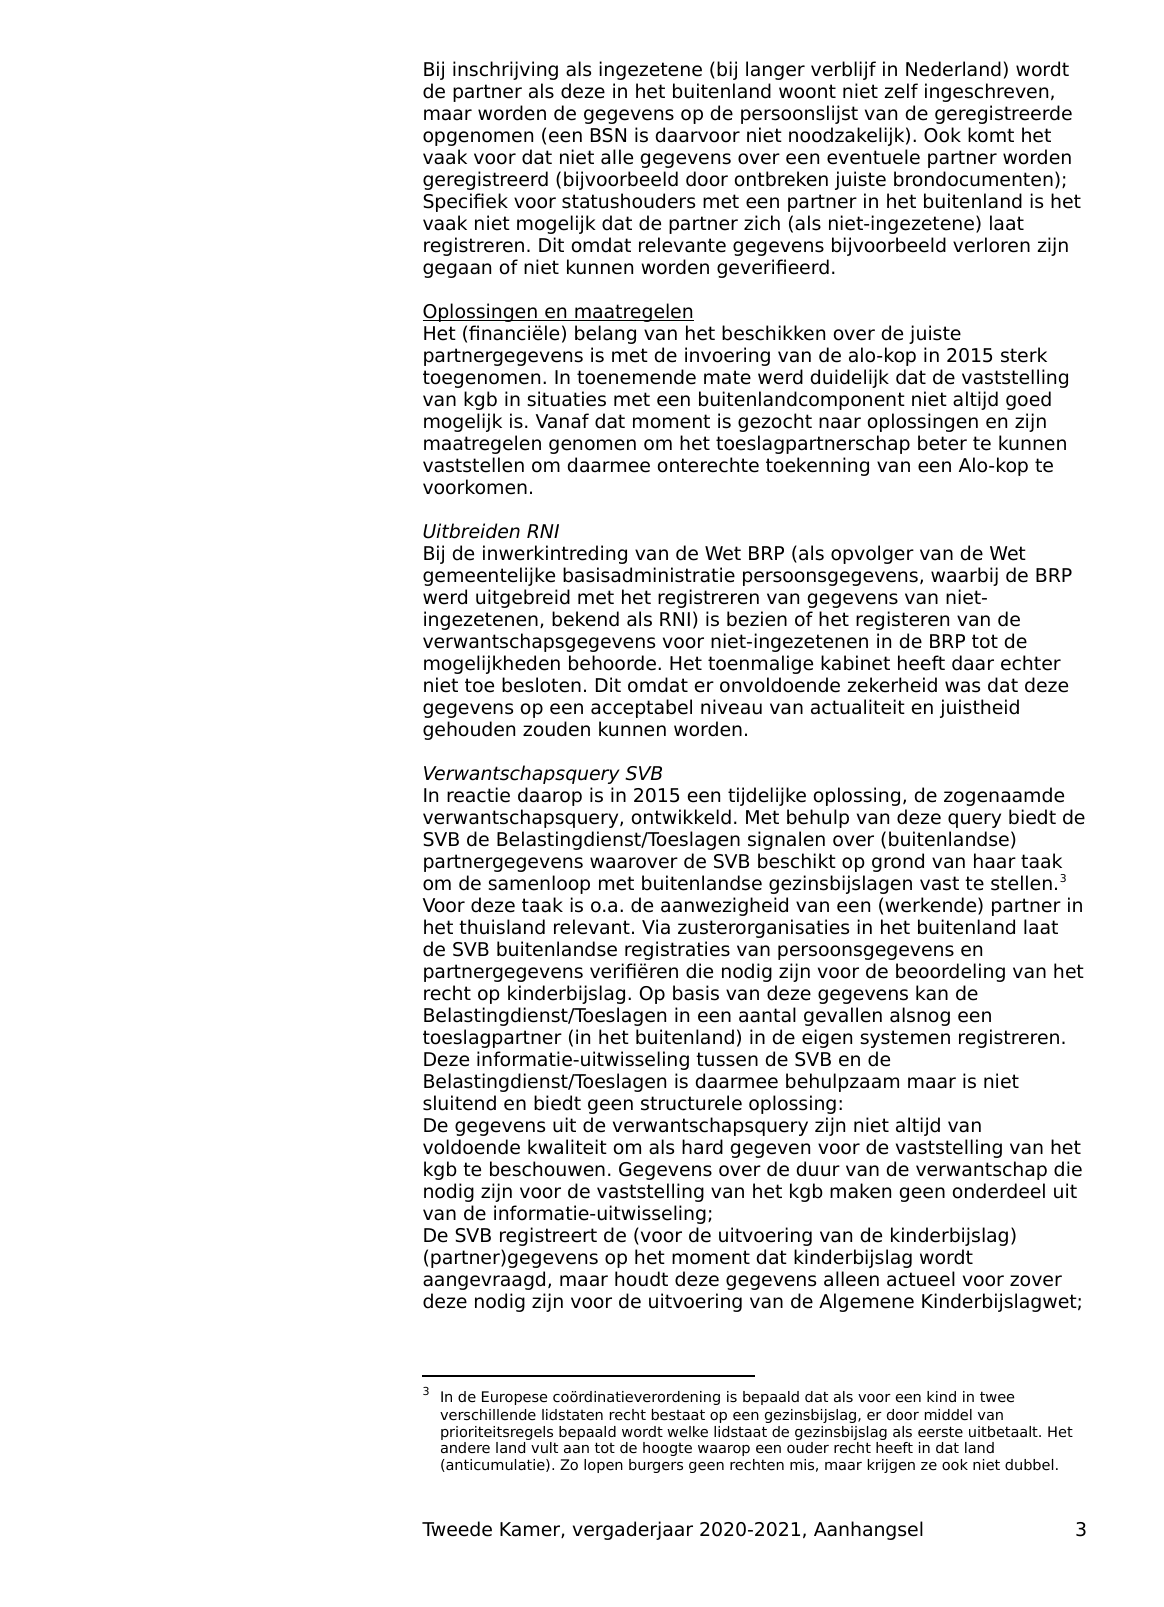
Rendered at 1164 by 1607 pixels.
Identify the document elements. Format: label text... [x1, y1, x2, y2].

text In de Europese coördinatieverordening is bepaald dat als voor een kind in twee verschillende lidstaten recht bestaat op een gezinsbijslag, er door middel van prioriteitsregels bepaald wordt welke lidstaat de gezinsbijslag als eerste uitbetaalt. Het andere land vult aan tot de hoogte waarop een ouder recht heeft in dat land (anticumulatie). Zo lopen burgers geen rechten mis, maar krijgen ze ook niet dubbel. [422, 1385, 1087, 1474]
text Bij inschrijving als ingezetene (bij langer verblijf in Nederland) wordt de partner als deze in het buitenland woont niet zelf ingeschreven, maar worden de gegevens op de persoonslijst van de geregistreerde opgenomen (een BSN is daarvoor niet noodzakelijk). Ook komt het vaak voor dat niet alle gegevens over een eventuele partner worden geregistreerd (bijvoorbeeld door ontbreken juiste brondocumenten); [422, 59, 1087, 191]
subtitle Oplossingen en maatregelen [422, 301, 1087, 323]
text Het (financiële) belang van het beschikken over de juiste partnergegevens is met de invoering van de alo-kop in 2015 sterk toegenomen. In toenemende mate werd duidelijk dat de vaststelling van kgb in situaties met een buitenlandcomponent niet altijd goed mogelijk is. Vanaf dat moment is gezocht naar oplossingen en zijn maatregelen genomen om het toeslagpartnerschap beter te kunnen vaststellen om daarmee onterechte toekenning van een Alo-kop te voorkomen. [422, 323, 1087, 499]
text Specifiek voor statushouders met een partner in het buitenland is het vaak niet mogelijk dat de partner zich (als niet-ingezetene) laat registreren. Dit omdat relevante gegevens bijvoorbeeld verloren zijn gegaan of niet kunnen worden geverifieerd. [422, 191, 1087, 279]
text De SVB registreert de (voor de uitvoering van de kinderbijslag) (partner)gegevens op het moment dat kinderbijslag wordt aangevraagd, maar houdt deze gegevens alleen actueel voor zover deze nodig zijn voor de uitvoering van de Algemene Kinderbijslagwet; [422, 1224, 1087, 1312]
text In reactie daarop is in 2015 een tijdelijke oplossing, de zogenaamde verwantschapsquery, ontwikkeld. Met behulp van deze query biedt de SVB de Belastingdienst/Toeslagen signalen over (buitenlandse) partnergegevens waarover de SVB beschikt op grond van haar taak om de samenloop met buitenlandse gezinsbijslagen vast te stellen. Voor deze taak is o.a. de aanwezigheid van een (werkende) partner in het thuisland relevant. Via zusterorganisaties in het buitenland laat de SVB buitenlandse registraties van persoonsgegevens en partnergegevens verifiëren die nodig zijn voor de beoordeling van het recht op kinderbijslag. Op basis van deze gegevens kan de Belastingdienst/Toeslagen in een aantal gevallen alsnog een toeslagpartner (in het buitenland) in de eigen systemen registreren. Deze informatie-uitwisseling tussen de SVB en de Belastingdienst/Toeslagen is daarmee behulpzaam maar is niet sluitend en biedt geen structurele oplossing: [422, 785, 1087, 1115]
text De gegevens uit de verwantschapsquery zijn niet altijd van voldoende kwaliteit om als hard gegeven voor de vaststelling van het kgb te beschouwen. Gegevens over de duur van de verwantschap die nodig zijn voor de vaststelling van het kgb maken geen onderdeel uit van de informatie-uitwisseling; [422, 1115, 1087, 1224]
subtitle Uitbreiden RNI [422, 521, 1087, 543]
subtitle Verwantschapsquery SVB [422, 763, 1087, 785]
text Bij de inwerkintreding van de Wet BRP (als opvolger van de Wet gemeentelijke basisadministratie persoonsgegevens, waarbij de BRP werd uitgebreid met het registreren van gegevens van niet-ingezetenen, bekend als RNI) is bezien of het registeren van de verwantschapsgegevens voor niet-ingezetenen in de BRP tot de mogelijkheden behoorde. Het toenmalige kabinet heeft daar echter niet toe besloten. Dit omdat er onvoldoende zekerheid was dat deze gegevens op een acceptabel niveau van actualiteit en juistheid gehouden zouden kunnen worden. [422, 543, 1087, 741]
